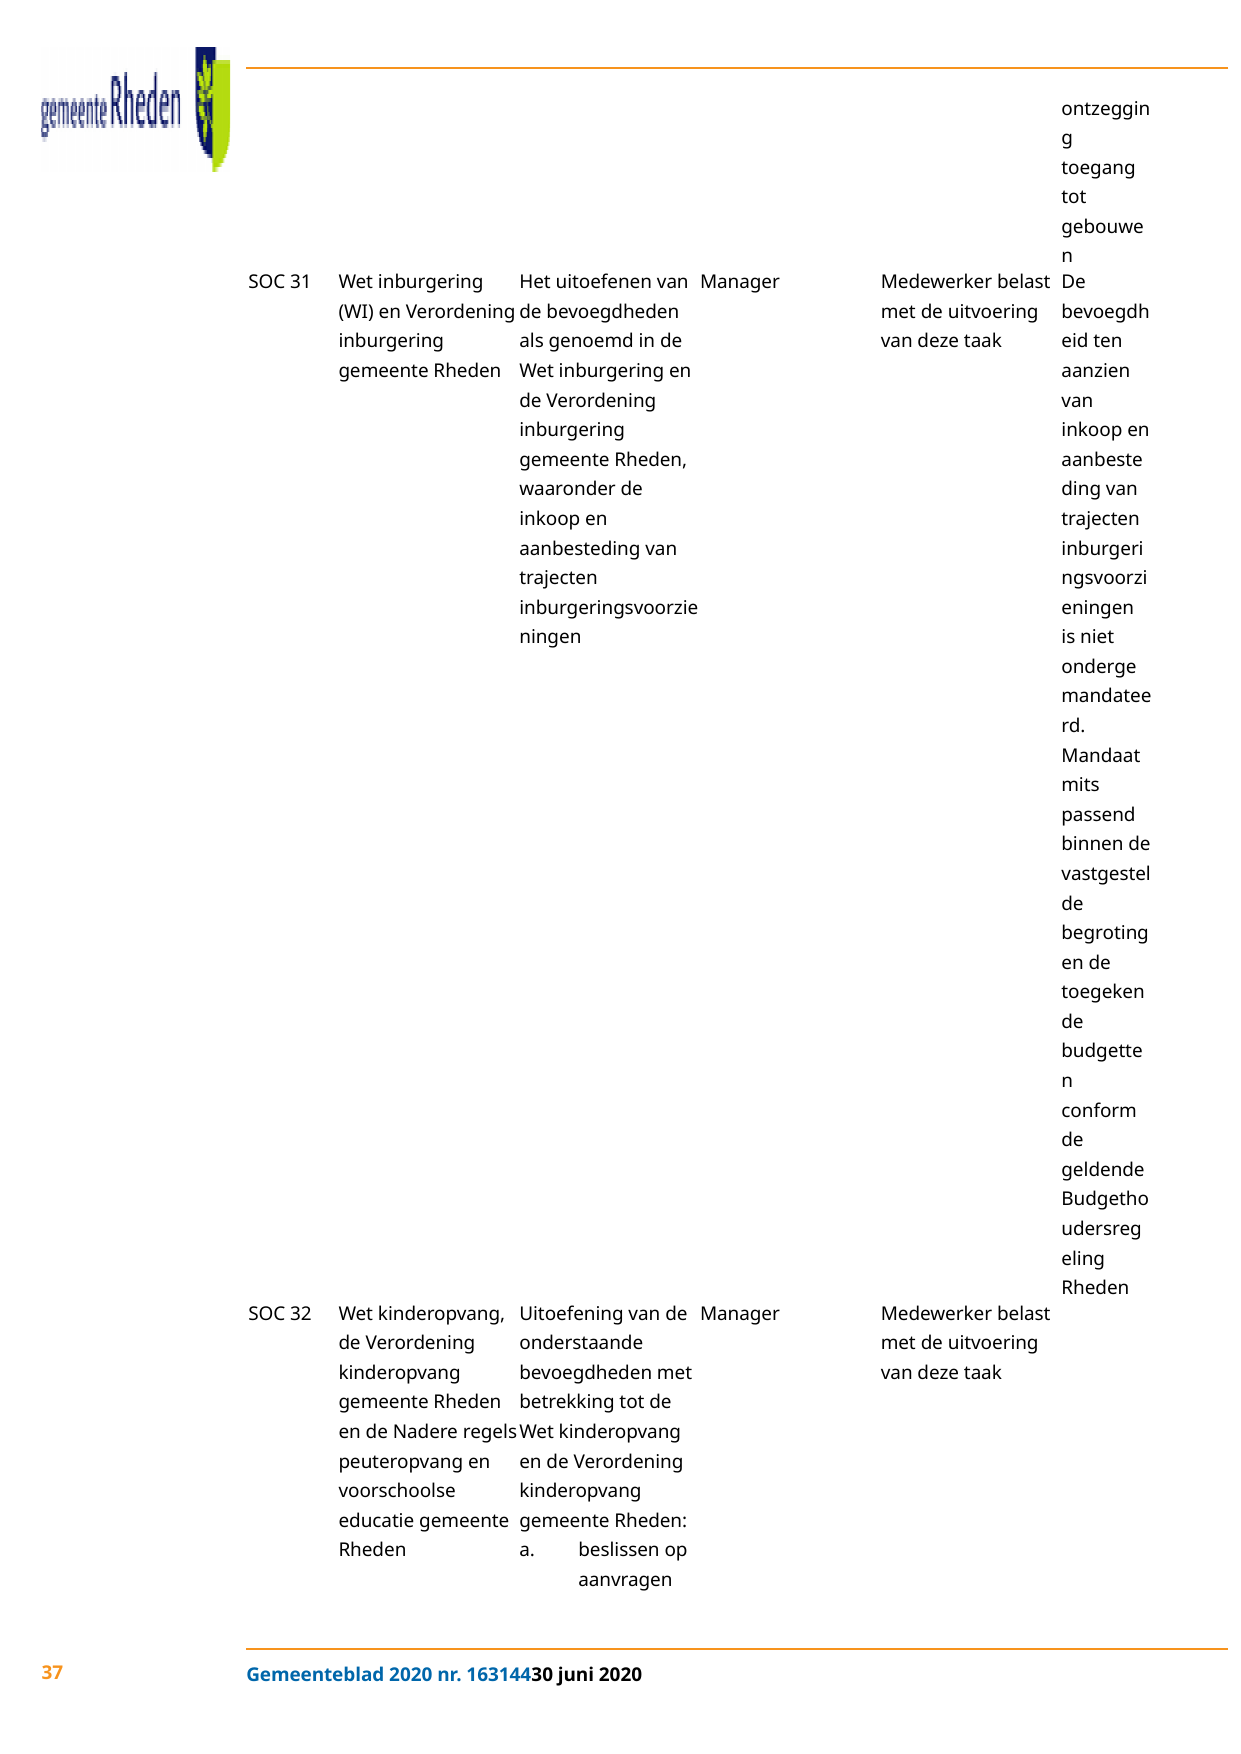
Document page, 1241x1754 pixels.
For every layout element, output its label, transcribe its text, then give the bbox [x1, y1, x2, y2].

table_cell SOC 32 [248, 1300, 338, 1592]
picture [41, 47, 231, 172]
table_cell [700, 95, 881, 268]
table_cell Wet kinderopvang, de Verordening kinderopvang gemeente Rheden en de Nadere regels peuteropvang en voorschoolse educatie gemeente Rheden [338, 1300, 519, 1592]
table_cell [248, 95, 338, 268]
table_cell [881, 95, 1061, 268]
table_cell Uitoefening van de onderstaande bevoegdheden met betrekking tot de Wet kinderopvang en de Verordening kinderopvang gemeente Rheden: beslissen op aanvragen [519, 1300, 700, 1592]
table_cell SOC 31 [248, 269, 338, 1300]
table_cell Manager [700, 269, 881, 1300]
table_cell Het uitoefenen van de bevoegdheden als genoemd in de Wet inburgering en de Verordening inburgering gemeente Rheden, waaronder de inkoop en aanbesteding van trajecten inburgeringsvoorzieningen [519, 269, 700, 1300]
table_cell Medewerker belast met de uitvoering van deze taak [881, 1300, 1061, 1592]
table_cell Manager [700, 1300, 881, 1592]
table_cell Wet inburgering (WI) en Verordening inburgering gemeente Rheden [338, 269, 519, 1300]
table_cell De bevoegdheid ten aanzien van inkoop en aanbesteding van trajecten inburgeringsvoorzieningen is niet ondergemandateerd. Mandaat mits passend binnen de vastgestelde begroting en de toegekende budgetten conform de geldende Budgethoudersregeling Rheden [1061, 269, 1152, 1300]
table_cell ontzegging toegang tot gebouwen [1061, 95, 1152, 268]
table_cell [519, 95, 700, 268]
table_cell [1061, 1300, 1152, 1592]
table_cell [338, 95, 519, 268]
table_cell Medewerker belast met de uitvoering van deze taak [881, 269, 1061, 1300]
